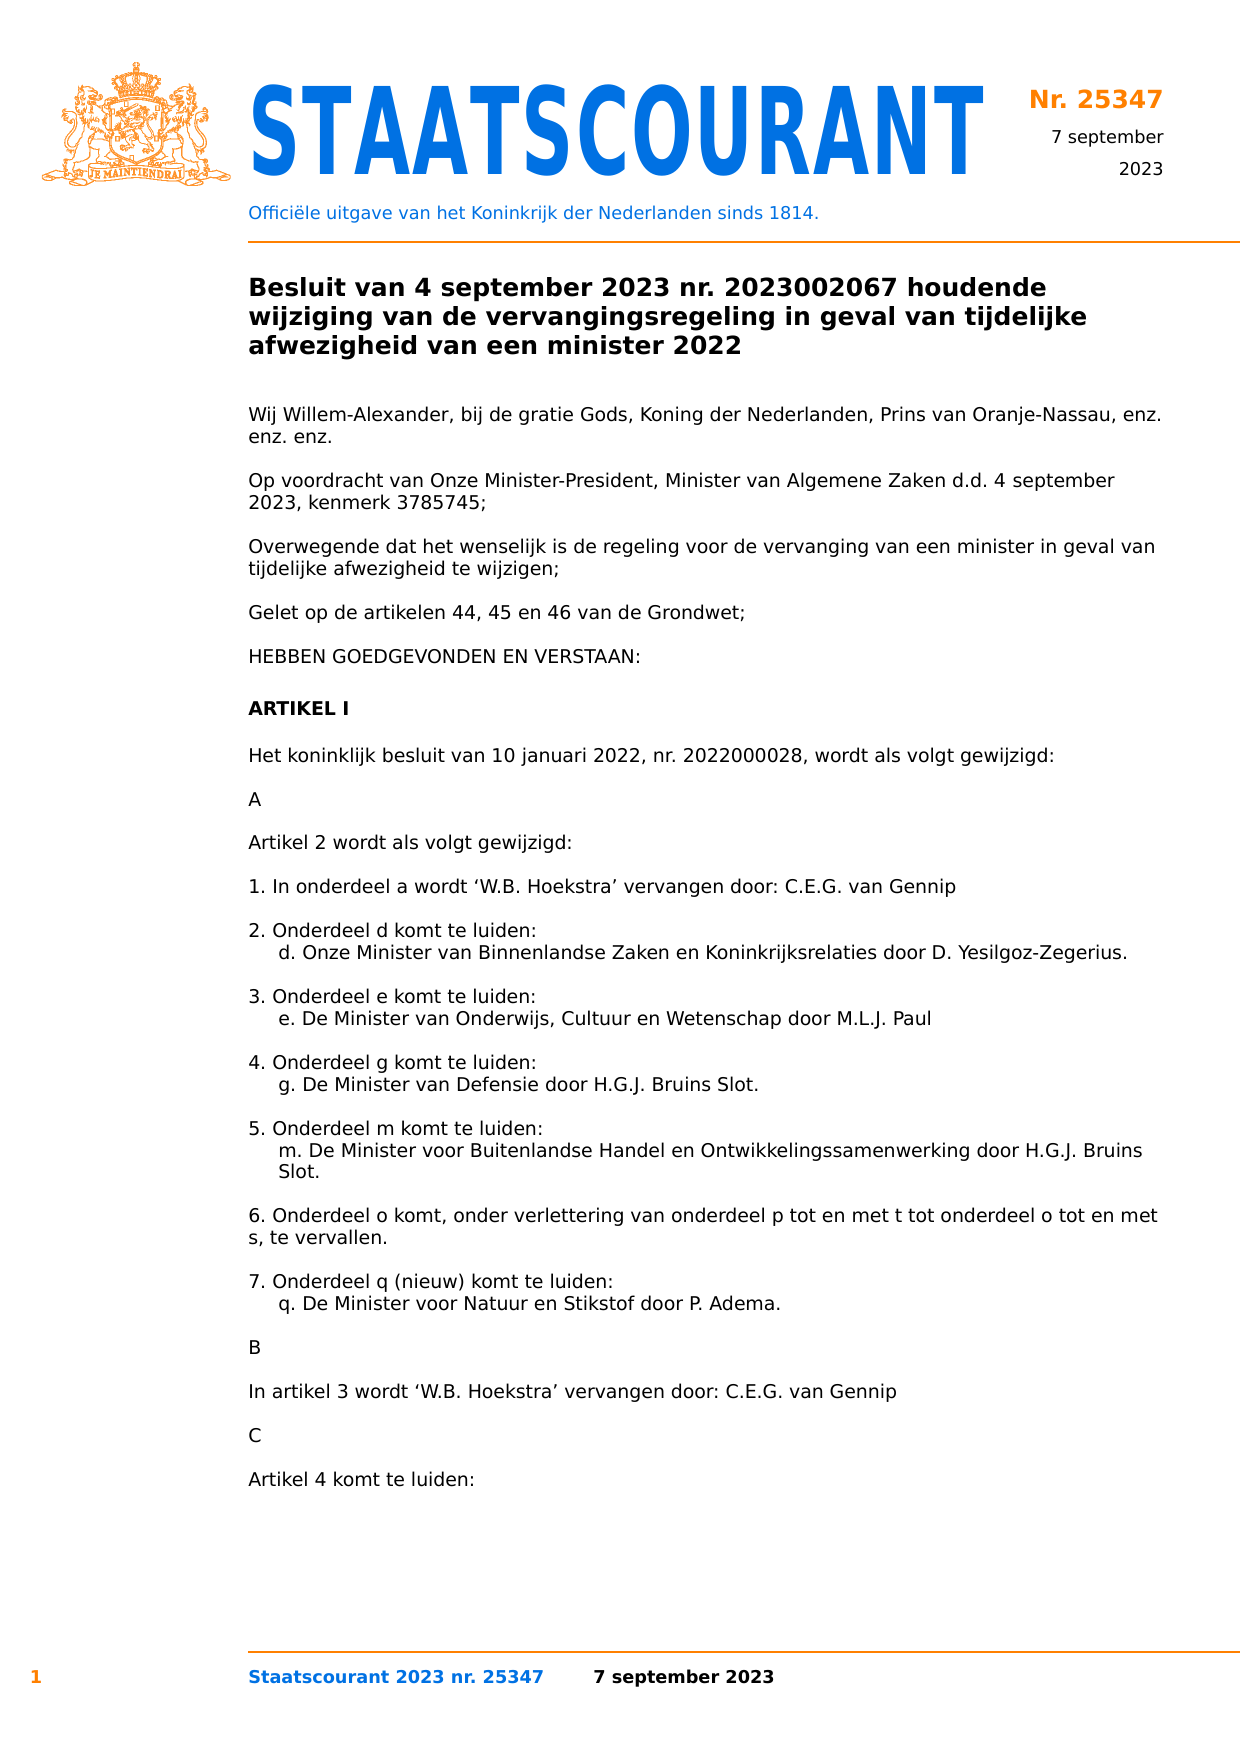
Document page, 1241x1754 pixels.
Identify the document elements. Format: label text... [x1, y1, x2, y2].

table_cell Officiële uitgave van het Koninkrijk der Nederlanden sinds 1814. [248, 203, 1240, 241]
table_cell 2023 [998, 153, 1240, 203]
subtitle ARTIKEL I [248, 698, 1163, 719]
text 7. Onderdeel q (nieuw) komt te luiden: [248, 1271, 1163, 1293]
text A [248, 788, 1163, 810]
picture [41, 62, 231, 186]
text 6. Onderdeel o komt, onder verlettering van onderdeel p tot en met t tot onderdeel o tot en met s, te vervallen. [248, 1205, 1163, 1249]
text 1. In onderdeel a wordt ‘W.B. Hoekstra’ vervangen door: C.E.G. van Gennip [248, 876, 1163, 898]
text Artikel 2 wordt als volgt gewijzigd: [248, 832, 1163, 854]
text Op voordracht van Onze Minister-President, Minister van Algemene Zaken d.d. 4 september 2023, kenmerk 3785745; [248, 470, 1163, 514]
text q. De Minister voor Natuur en Stikstof door P. Adema. [278, 1293, 1163, 1315]
text Artikel 4 komt te luiden: [248, 1468, 1163, 1491]
text e. De Minister van Onderwijs, Cultuur en Wetenschap door M.L.J. Paul [278, 1008, 1163, 1030]
text d. Onze Minister van Binnenlandse Zaken en Koninkrijksrelaties door D. Yesilgoz-Zegerius. [278, 942, 1163, 964]
text Wij Willem-Alexander, bij de gratie Gods, Koning der Nederlanden, Prins van Oranje-Nassau, enz. enz. enz. [248, 404, 1163, 448]
text 4. Onderdeel g komt te luiden: [248, 1052, 1163, 1074]
subtitle Besluit van 4 september 2023 nr. 2023002067 houdende wijziging van de vervangingsregeling in geval van tijdelijke afwezigheid van een minister 2022 [248, 273, 1163, 361]
table_cell 7 september [998, 121, 1240, 153]
text 2. Onderdeel d komt te luiden: [248, 920, 1163, 942]
text Gelet op de artikelen 44, 45 en 46 van de Grondwet; [248, 602, 1163, 624]
table_header STAATSCOURANT [248, 62, 998, 203]
text 5. Onderdeel m komt te luiden: [248, 1117, 1163, 1139]
text Het koninklijk besluit van 10 januari 2022, nr. 2022000028, wordt als volgt gewijzigd: [248, 744, 1163, 767]
table_header Nr. 25347 [998, 62, 1240, 121]
text C [248, 1425, 1163, 1447]
text B [248, 1337, 1163, 1359]
text HEBBEN GOEDGEVONDEN EN VERSTAAN: [248, 646, 1163, 668]
table_header [25, 62, 248, 241]
text g. De Minister van Defensie door H.G.J. Bruins Slot. [278, 1074, 1163, 1096]
text 3. Onderdeel e komt te luiden: [248, 986, 1163, 1008]
text In artikel 3 wordt ‘W.B. Hoekstra’ vervangen door: C.E.G. van Gennip [248, 1381, 1163, 1403]
text Overwegende dat het wenselijk is de regeling voor de vervanging van een minister in geval van tijdelijke afwezigheid te wijzigen; [248, 536, 1163, 580]
text m. De Minister voor Buitenlandse Handel en Ontwikkelingssamenwerking door H.G.J. Bruins Slot. [278, 1139, 1163, 1183]
